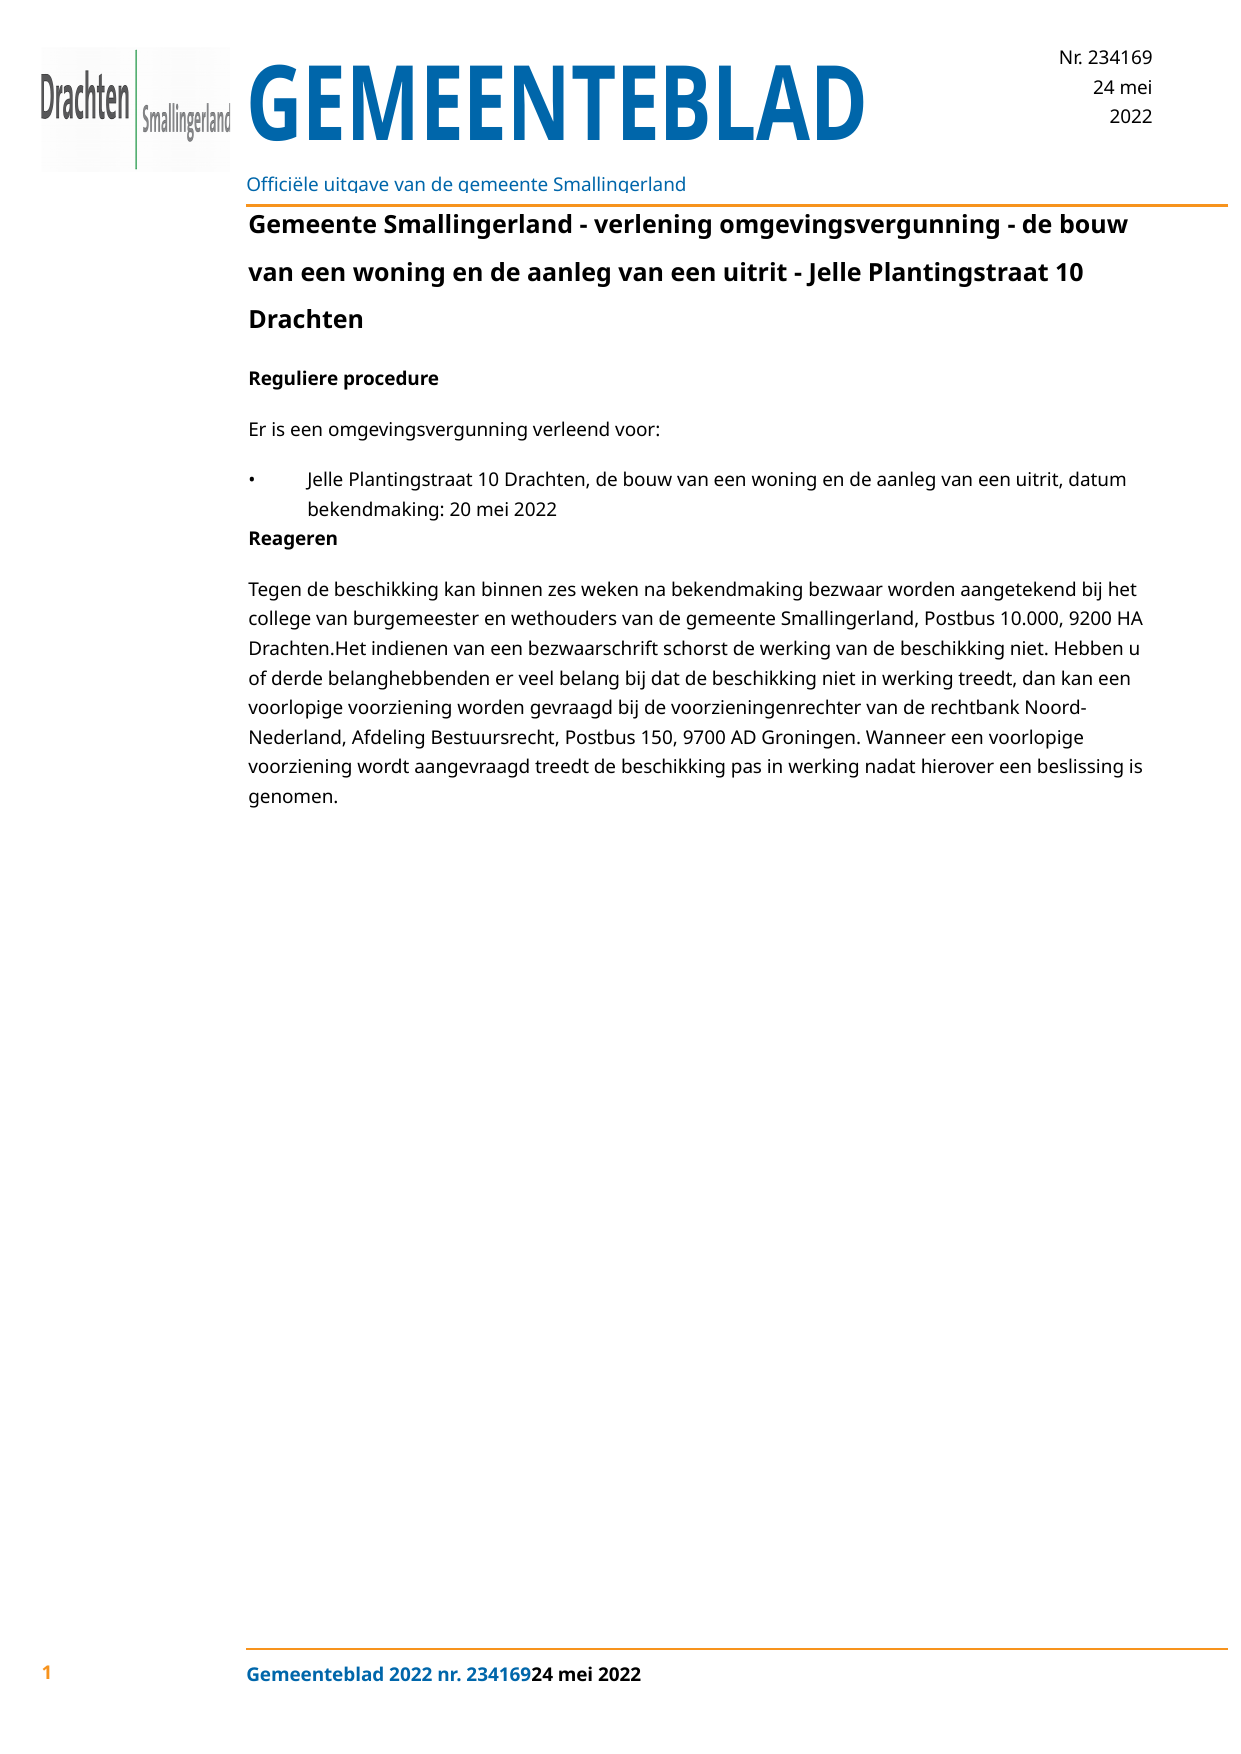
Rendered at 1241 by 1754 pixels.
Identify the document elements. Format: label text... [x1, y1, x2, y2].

text Tegen de beschikking kan binnen zes weken na bekendmaking bezwaar worden aangetekend bij het college van burgemeester en wethouders van de gemeente Smallingerland, Postbus 10.000, 9200 HA Drachten.Het indienen van een bezwaarschrift schorst de werking van de beschikking niet. Hebben u of derde belanghebbenden er veel belang bij dat de beschikking niet in werking treedt, dan kan een voorlopige voorziening worden gevraagd bij de voorzieningenrechter van de rechtbank Noord-Nederland, Afdeling Bestuursrecht, Postbus 150, 9700 AD Groningen. Wanneer een voorlopige voorziening wordt aangevraagd treedt de beschikking pas in werking nadat hierover een beslissing is genomen. [248, 576, 1152, 809]
list Jelle Plantingstraat 10 Drachten, de bouw van een woning en de aanleg van een uitrit, datum bekendmaking: 20 mei 2022 [248, 466, 1152, 522]
picture [41, 47, 231, 172]
text Gemeente Smallingerland - verlening omgevingsvergunning - de bouw van een woning en de aanleg van een uitrit - Jelle Plantingstraat 10 Drachten [248, 207, 1152, 336]
text Reguliere procedure [248, 366, 1152, 391]
text Reageren [248, 526, 1152, 551]
text Er is een omgevingsvergunning verleend voor: [248, 416, 1152, 442]
